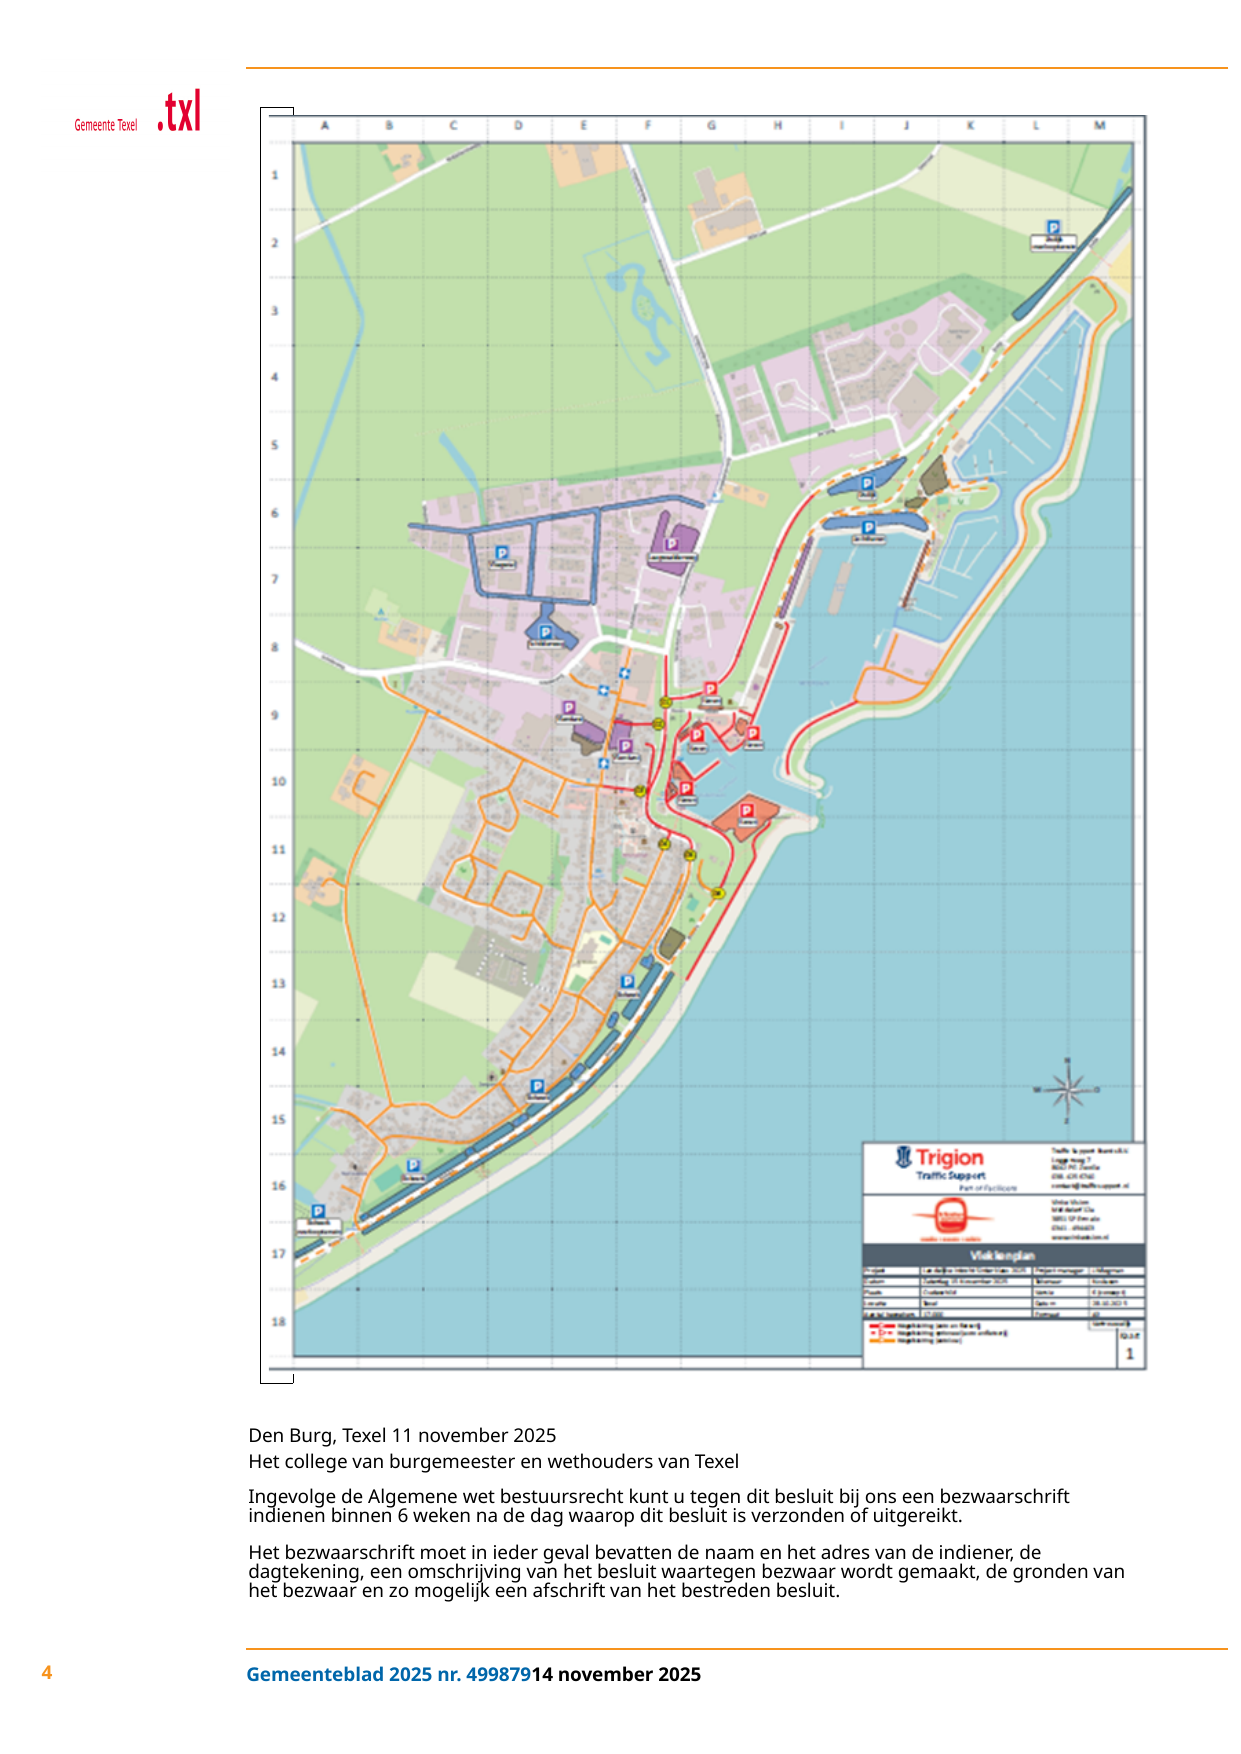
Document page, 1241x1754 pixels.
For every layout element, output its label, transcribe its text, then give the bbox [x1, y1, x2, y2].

text Ingevolge de Algemene wet bestuursrecht kunt u tegen dit besluit bij ons een bezwaarschrift indienen binnen 6 weken na de dag waarop dit besluit is verzonden of uitgereikt. [248, 1488, 1152, 1526]
text Het bezwaarschrift moet in ieder geval bevatten de naam en het adres van de indiener, de dagtekening, een omschrijving van het besluit waartegen bezwaar wordt gemaakt, de gronden van het bezwaar en zo mogelijk een afschrift van het bestreden besluit. [248, 1544, 1152, 1602]
text Het college van burgemeester en wethouders van Texel [248, 1448, 1152, 1474]
text Den Burg, Texel 11 november 2025 [248, 1423, 1152, 1448]
picture [41, 47, 231, 172]
picture [268, 115, 1155, 1374]
